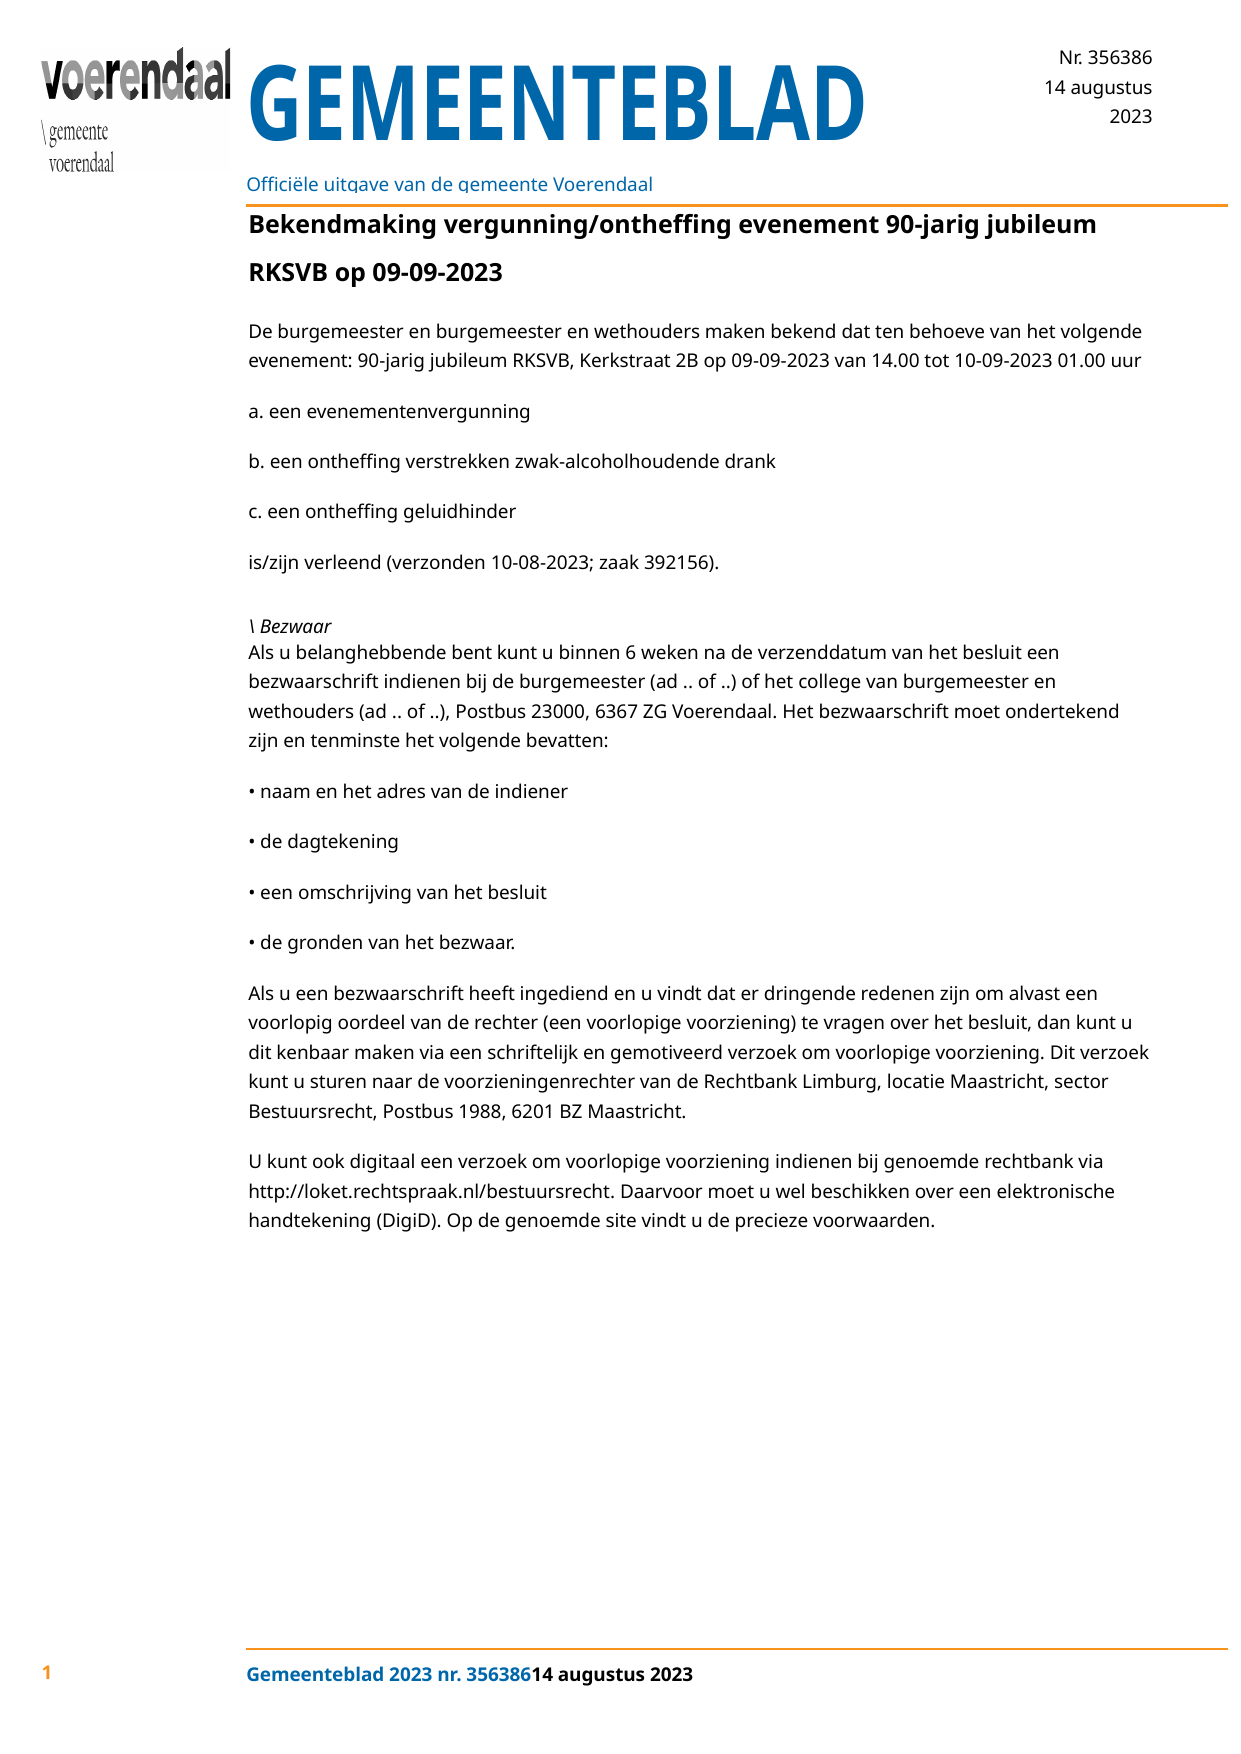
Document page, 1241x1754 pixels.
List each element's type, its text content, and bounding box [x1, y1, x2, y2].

text • een omschrijving van het besluit [248, 879, 1152, 904]
text • de gronden van het bezwaar. [248, 929, 1152, 955]
text b. een ontheffing verstrekken zwak-alcoholhoudende drank [248, 448, 1152, 474]
text Bekendmaking vergunning/ontheffing evenement 90-jarig jubileum RKSVB op 09-09-2023 [248, 207, 1152, 288]
text • naam en het adres van de indiener [248, 778, 1152, 804]
text is/zijn verleend (verzonden 10-08-2023; zaak 392156). [248, 549, 1152, 575]
text Als u belanghebbende bent kunt u binnen 6 weken na de verzenddatum van het besluit een bezwaarschrift indienen bij de burgemeester (ad .. of ..) of het college van burgemeester en wethouders (ad .. of ..), Postbus 23000, 6367 ZG Voerendaal. Het bezwaarschrift moet ondertekend zijn en tenminste het volgende bevatten: [248, 639, 1152, 753]
text Als u een bezwaarschrift heeft ingediend en u vindt dat er dringende redenen zijn om alvast een voorlopig oordeel van de rechter (een voorlopige voorziening) te vragen over het besluit, dan kunt u dit kenbaar maken via een schriftelijk en gemotiveerd verzoek om voorlopige voorziening. Dit verzoek kunt u sturen naar de voorzieningenrechter van de Rechtbank Limburg, locatie Maastricht, sector Bestuursrecht, Postbus 1988, 6201 BZ Maastricht. [248, 980, 1152, 1124]
text • de dagtekening [248, 828, 1152, 854]
text a. een evenementenvergunning [248, 398, 1152, 424]
text U kunt ook digitaal een verzoek om voorlopige voorziening indienen bij genoemde rechtbank via http://loket.rechtspraak.nl/bestuursrecht. Daarvoor moet u wel beschikken over een elektronische handtekening (DigiD). Op de genoemde site vindt u de precieze voorwaarden. [248, 1148, 1152, 1233]
text c. een ontheffing geluidhinder [248, 499, 1152, 524]
picture [41, 47, 231, 172]
text \ Bezwaar [248, 613, 1152, 639]
text De burgemeester en burgemeester en wethouders maken bekend dat ten behoeve van het volgende evenement: 90-jarig jubileum RKSVB, Kerkstraat 2B op 09-09-2023 van 14.00 tot 10-09-2023 01.00 uur [248, 318, 1152, 373]
